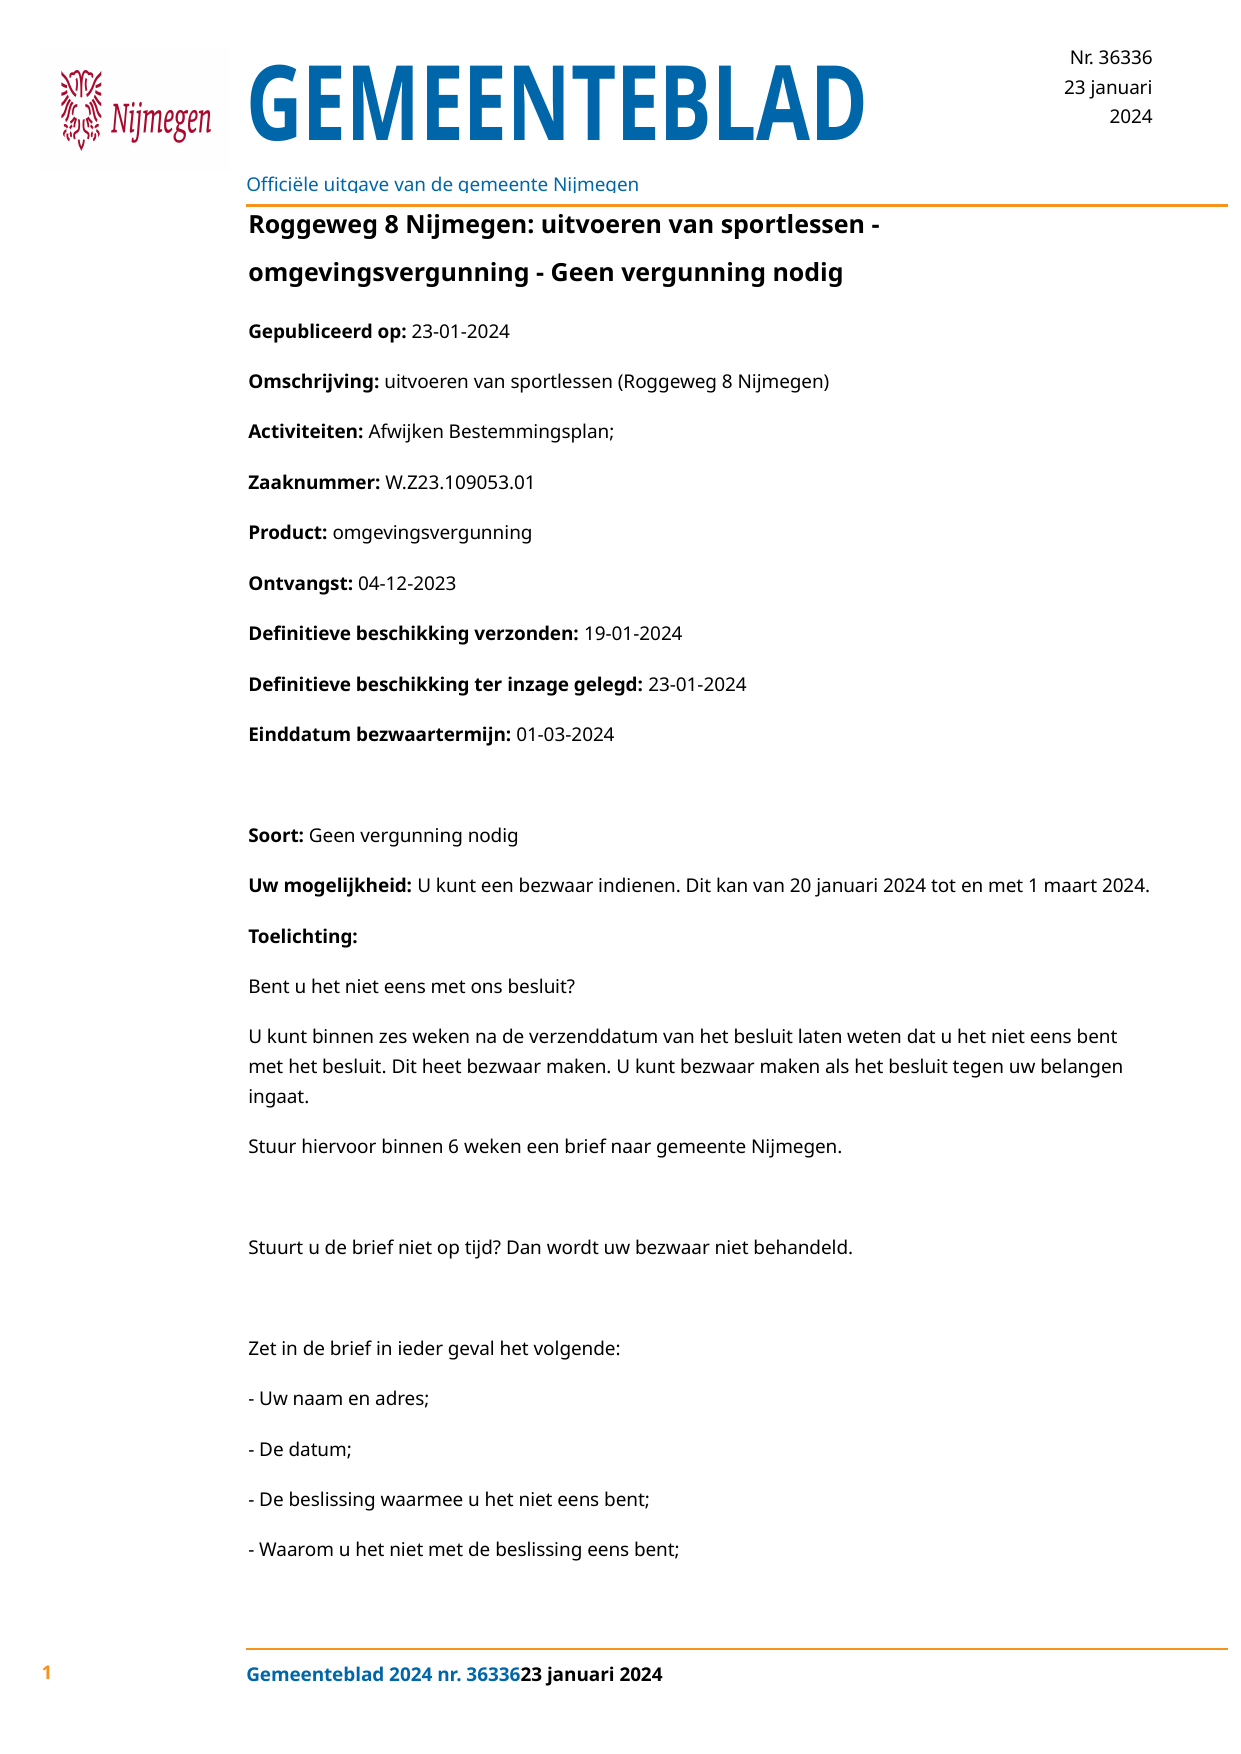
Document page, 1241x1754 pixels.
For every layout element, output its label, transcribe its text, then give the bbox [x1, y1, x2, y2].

text Omschrijving: uitvoeren van sportlessen (Roggeweg 8 Nijmegen) [248, 368, 1152, 394]
text Definitieve beschikking ter inzage gelegd: 23-01-2024 [248, 671, 1152, 697]
text Einddatum bezwaartermijn: 01-03-2024 [248, 721, 1152, 747]
text Roggeweg 8 Nijmegen: uitvoeren van sportlessen - omgevingsvergunning - Geen vergunning nodig [248, 207, 1152, 288]
text Ontvangst: 04-12-2023 [248, 570, 1152, 596]
text Stuur hiervoor binnen 6 weken een brief naar gemeente Nijmegen. [248, 1133, 1152, 1159]
picture [41, 47, 231, 172]
text Gepubliceerd op: 23-01-2024 [248, 318, 1152, 344]
text Product: omgevingsvergunning [248, 519, 1152, 545]
text Soort: Geen vergunning nodig [248, 822, 1152, 848]
text Stuurt u de brief niet op tijd? Dan wordt uw bezwaar niet behandeld. [248, 1234, 1152, 1260]
text Zaaknummer: W.Z23.109053.01 [248, 469, 1152, 495]
text Definitieve beschikking verzonden: 19-01-2024 [248, 620, 1152, 646]
text - De datum; [248, 1436, 1152, 1462]
text U kunt binnen zes weken na de verzenddatum van het besluit laten weten dat u het niet eens bent met het besluit. Dit heet bezwaar maken. U kunt bezwaar maken als het besluit tegen uw belangen ingaat. [248, 1024, 1152, 1109]
text Toelichting: [248, 923, 1152, 949]
text Zet in de brief in ieder geval het volgende: [248, 1335, 1152, 1361]
text - De beslissing waarmee u het niet eens bent; [248, 1486, 1152, 1512]
text Uw mogelijkheid: U kunt een bezwaar indienen. Dit kan van 20 januari 2024 tot en met 1 maart 2024. [248, 872, 1152, 898]
text Activiteiten: Afwijken Bestemmingsplan; [248, 419, 1152, 444]
text Bent u het niet eens met ons besluit? [248, 973, 1152, 999]
text - Uw naam en adres; [248, 1385, 1152, 1411]
text - Waarom u het niet met de beslissing eens bent; [248, 1537, 1152, 1562]
